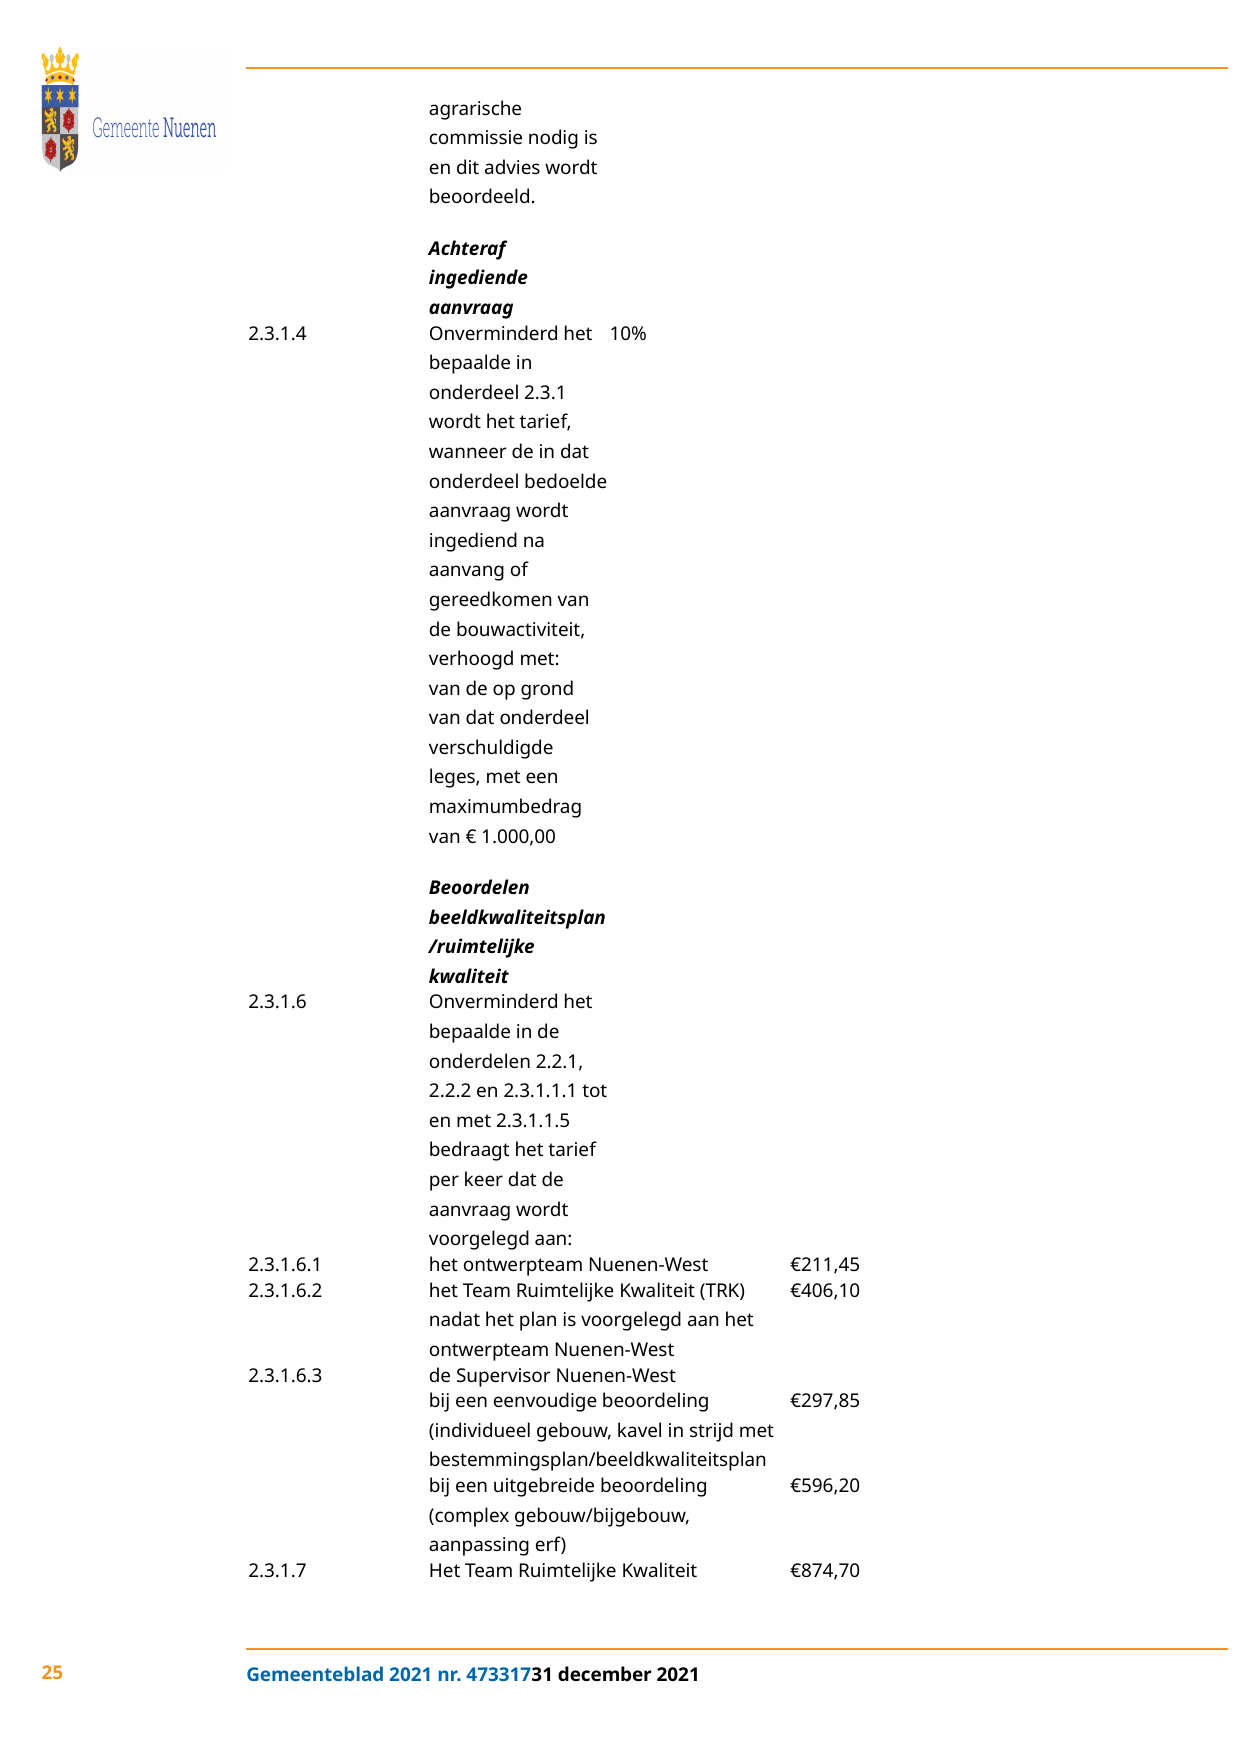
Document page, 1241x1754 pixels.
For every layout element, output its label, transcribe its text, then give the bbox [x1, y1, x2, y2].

table_cell [429, 849, 609, 874]
table_cell Achteraf ingediende aanvraag [429, 235, 609, 320]
table_cell [609, 989, 790, 1251]
table_cell [248, 95, 429, 209]
table_cell [248, 874, 429, 989]
table_cell het Team Ruimtelijke Kwaliteit (TRK) nadat het plan is voorgelegd aan het ontwerpteam Nuenen-West [429, 1277, 790, 1362]
table_cell de Supervisor Nuenen-West [429, 1362, 790, 1387]
table_cell 2.3.1.6 [248, 989, 429, 1251]
table_cell [609, 849, 790, 874]
table_cell bij een eenvoudige beoordeling (individueel gebouw, kavel in strijd met bestemmingsplan/beeldkwaliteitsplan [429, 1388, 790, 1472]
table_cell [248, 1388, 429, 1472]
table_cell [609, 874, 790, 989]
table_cell [248, 1583, 429, 1609]
table_cell 2.3.1.4 [248, 320, 429, 848]
table_cell bij een uitgebreide beoordeling (complex gebouw/bijgebouw, aanpassing erf) [429, 1473, 790, 1557]
table_cell [609, 95, 790, 209]
table_cell 2.3.1.6.1 [248, 1251, 429, 1277]
picture [41, 47, 231, 172]
table_cell [609, 235, 790, 320]
table_cell het ontwerpteam Nuenen-West [429, 1251, 790, 1277]
table_cell Onverminderd het bepaalde in onderdeel 2.3.1 wordt het tarief, wanneer de in dat onderdeel bedoelde aanvraag wordt ingediend na aanvang of gereedkomen van de bouwactiviteit, verhoogd met: van de op grond van dat onderdeel verschuldigde leges, met een maximumbedrag van € 1.000,00 [429, 320, 609, 848]
table_cell Het Team Ruimtelijke Kwaliteit [429, 1557, 790, 1583]
table_cell [429, 1583, 790, 1609]
table_cell €596,20 [790, 1473, 971, 1557]
table_cell €406,10 [790, 1277, 971, 1362]
table_cell [609, 209, 790, 235]
table_cell [248, 235, 429, 320]
table_cell €874,70 [790, 1557, 971, 1583]
table_cell Onverminderd het bepaalde in de onderdelen 2.2.1, 2.2.2 en 2.3.1.1.1 tot en met 2.3.1.1.5 bedraagt het tarief per keer dat de aanvraag wordt voorgelegd aan: [429, 989, 609, 1251]
table_cell [429, 209, 609, 235]
table_cell [790, 1583, 971, 1609]
table_cell 2.3.1.6.2 [248, 1277, 429, 1362]
table_cell €211,45 [790, 1251, 971, 1277]
table_cell 2.3.1.7 [248, 1557, 429, 1583]
table_cell €297,85 [790, 1388, 971, 1472]
table_cell 2.3.1.6.3 [248, 1362, 429, 1387]
table_cell agrarische commissie nodig is en dit advies wordt beoordeeld. [429, 95, 609, 209]
table_cell [248, 209, 429, 235]
table_cell [248, 849, 429, 874]
table_cell Beoordelen beeldkwaliteitsplan/ruimtelijke kwaliteit [429, 874, 609, 989]
table_cell [248, 1473, 429, 1557]
table_cell [790, 1362, 971, 1387]
table_cell 10% [609, 320, 790, 848]
